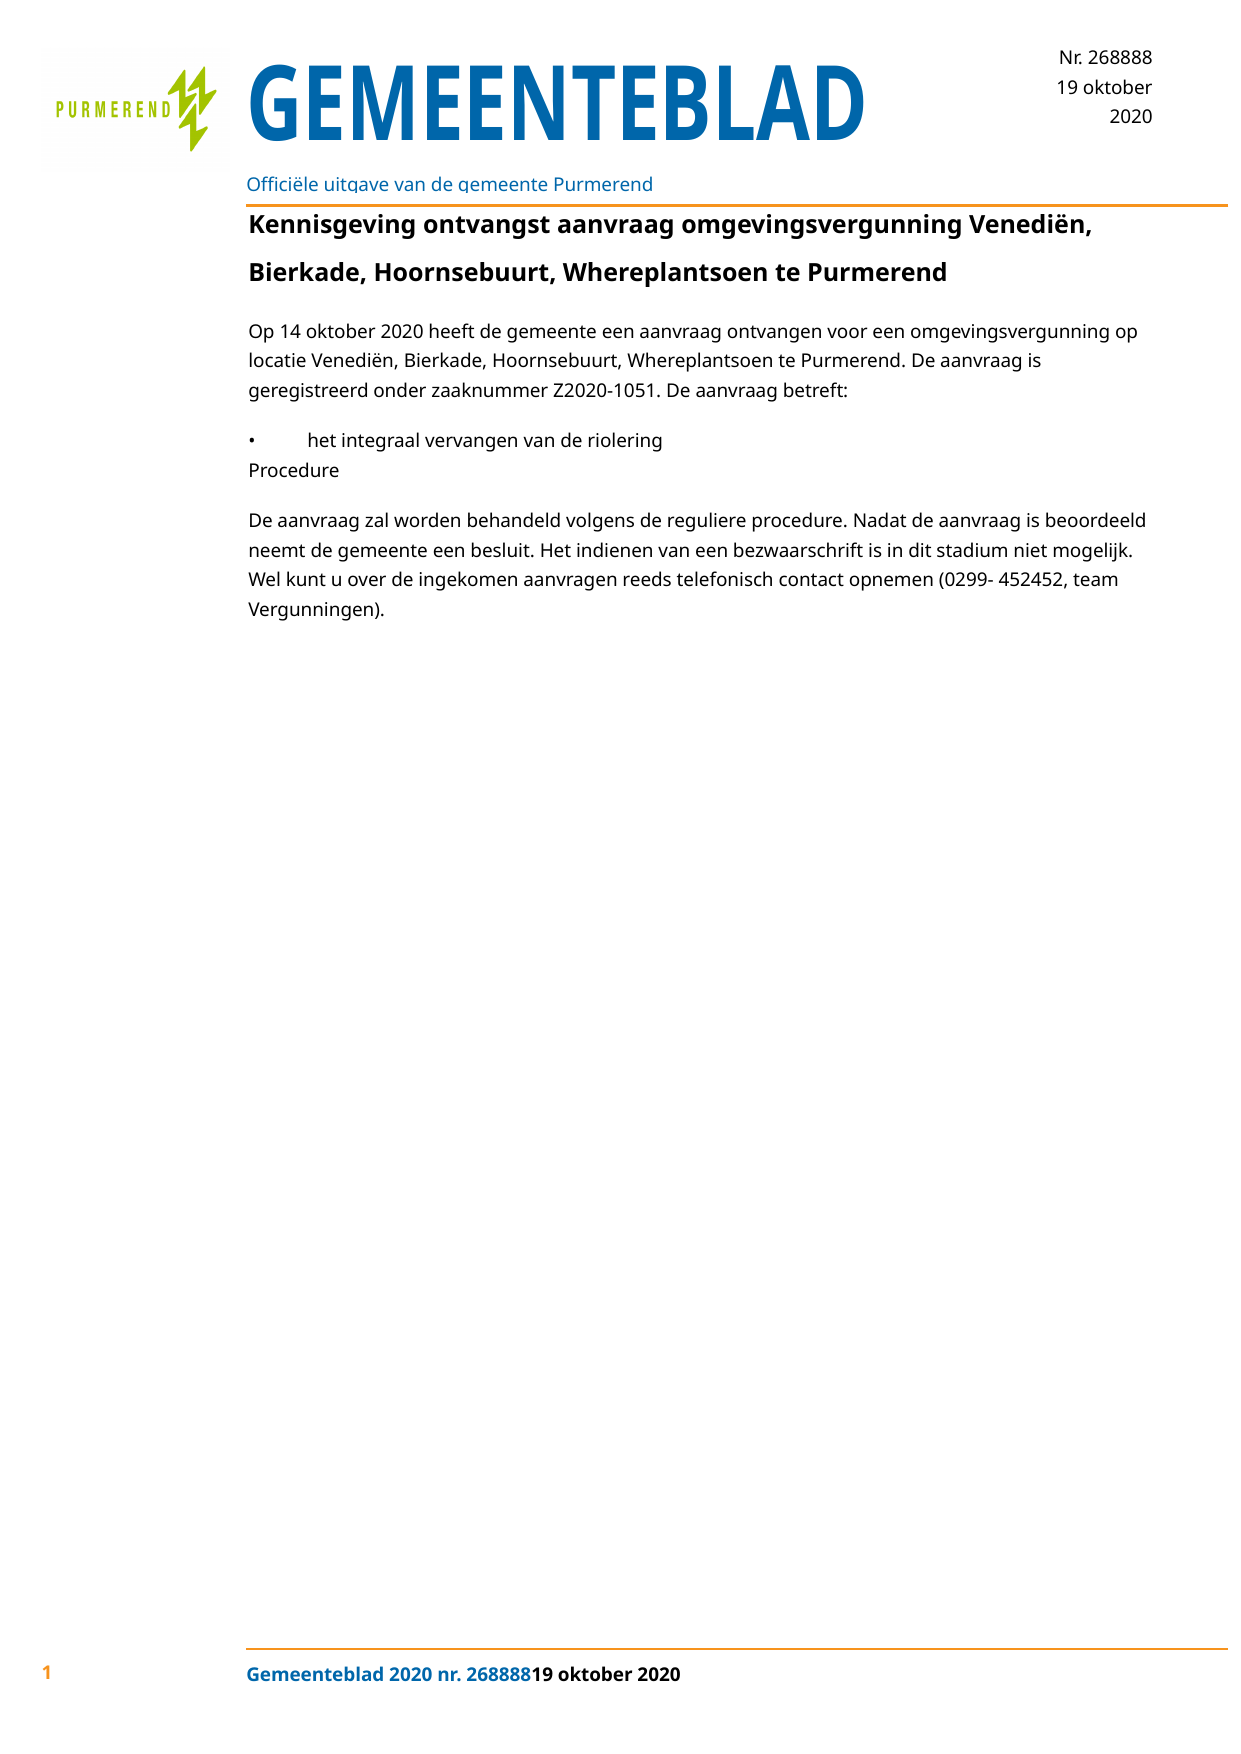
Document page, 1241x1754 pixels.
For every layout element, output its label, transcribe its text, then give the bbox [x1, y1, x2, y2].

text De aanvraag zal worden behandeld volgens de reguliere procedure. Nadat de aanvraag is beoordeeld neemt de gemeente een besluit. Het indienen van een bezwaarschrift is in dit stadium niet mogelijk. Wel kunt u over de ingekomen aanvragen reeds telefonisch contact opnemen (0299- 452452, team Vergunningen). [248, 507, 1152, 622]
list het integraal vervangen van de riolering [248, 427, 1152, 453]
text Kennisgeving ontvangst aanvraag omgevingsvergunning Venediën, Bierkade, Hoornsebuurt, Whereplantsoen te Purmerend [248, 207, 1152, 288]
picture [41, 47, 231, 172]
text Op 14 oktober 2020 heeft de gemeente een aanvraag ontvangen voor een omgevingsvergunning op locatie Venediën, Bierkade, Hoornsebuurt, Whereplantsoen te Purmerend. De aanvraag is geregistreerd onder zaaknummer Z2020-1051. De aanvraag betreft: [248, 318, 1152, 403]
text Procedure [248, 457, 1152, 483]
